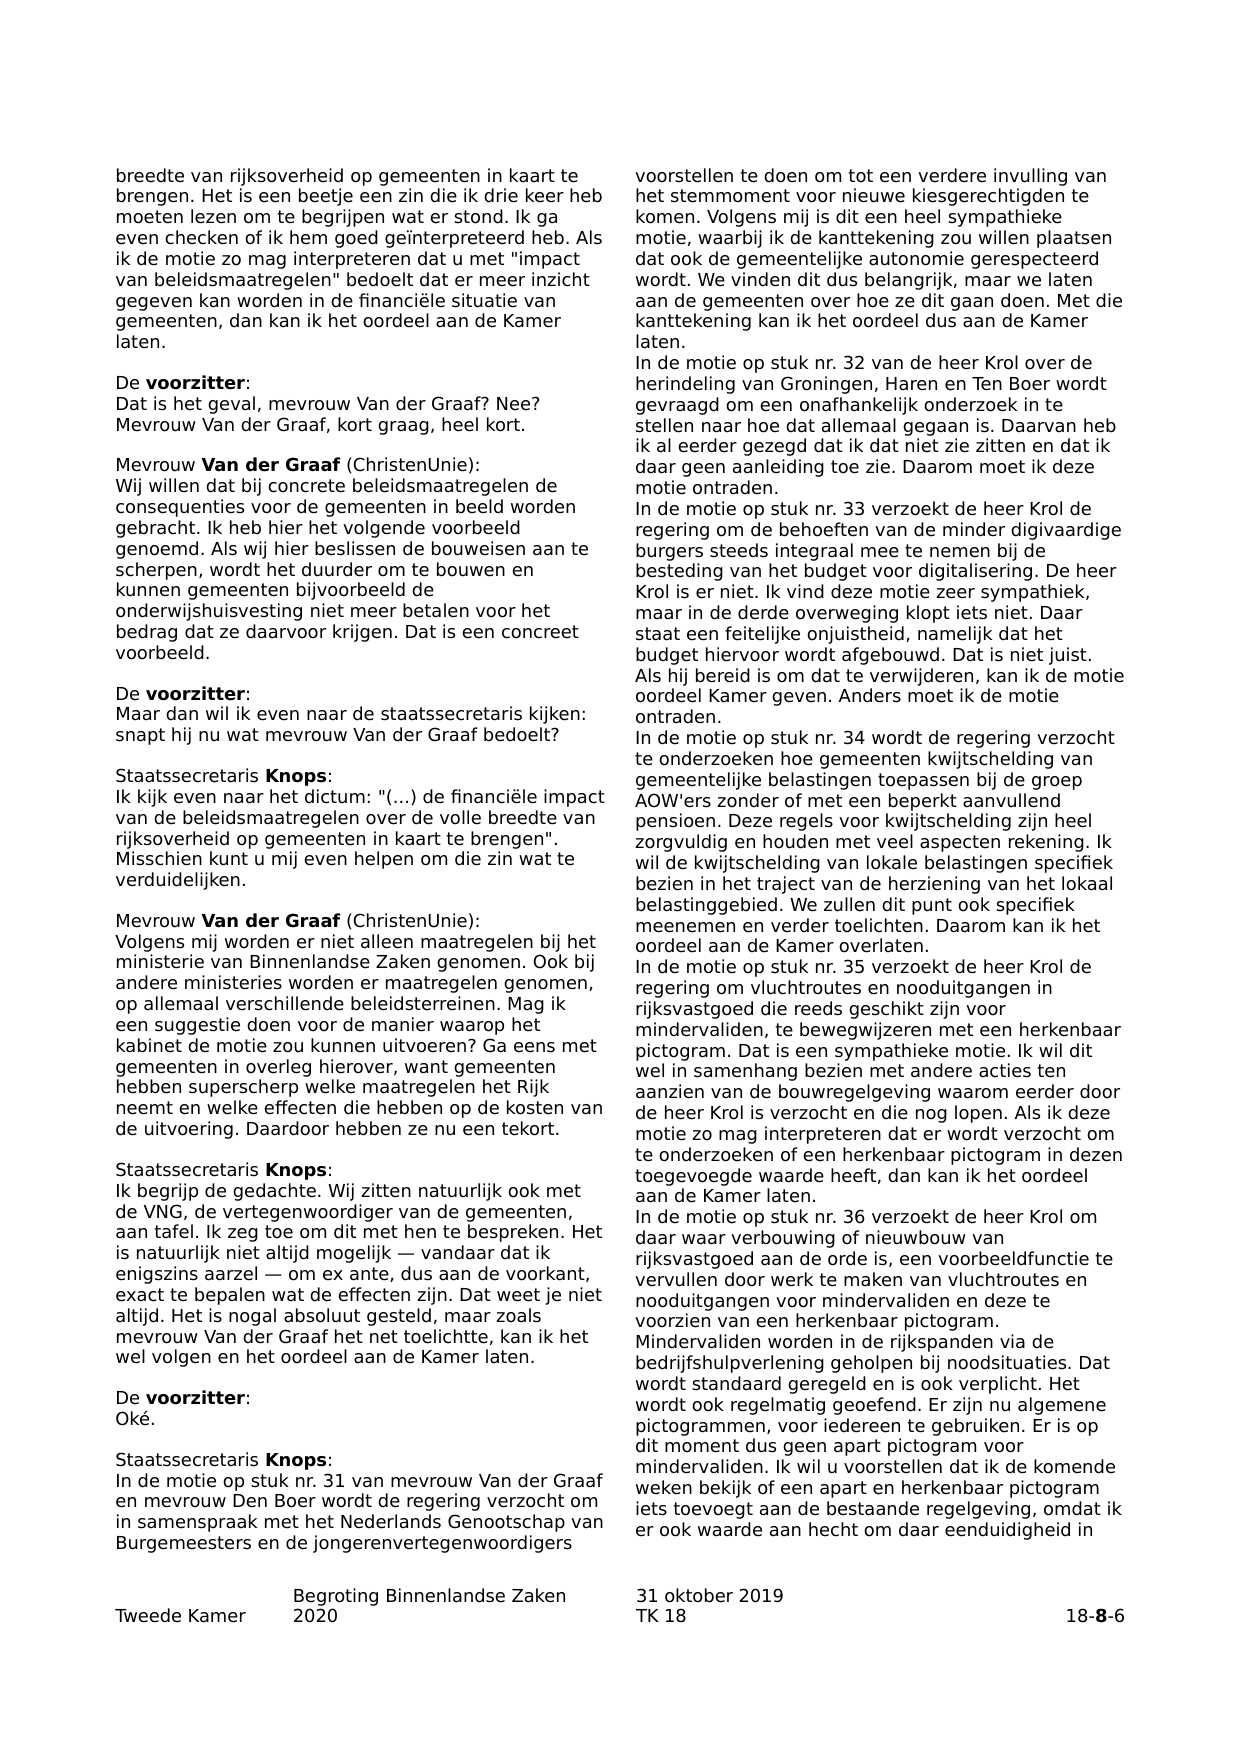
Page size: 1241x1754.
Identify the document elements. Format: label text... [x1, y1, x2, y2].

text Dat is het geval, mevrouw Van der Graaf? Nee? Mevrouw Van der Graaf, kort graag, heel kort. [115, 393, 605, 435]
text voorstellen te doen om tot een verdere invulling van het stemmoment voor nieuwe kiesgerechtigden te komen. Volgens mij is dit een heel sympathieke motie, waarbij ik de kanttekening zou willen plaatsen dat ook de gemeentelijke autonomie gerespecteerd wordt. We vinden dit dus belangrijk, maar we laten aan de gemeenten over hoe ze dit gaan doen. Met die kanttekening kan ik het oordeel dus aan de Kamer laten. [635, 165, 1125, 353]
text In de motie op stuk nr. 34 wordt de regering verzocht te onderzoeken hoe gemeenten kwijtschelding van gemeentelijke belastingen toepassen bij de groep AOW'ers zonder of met een beperkt aanvullend pensioen. Deze regels voor kwijtschelding zijn heel zorgvuldig en houden met veel aspecten rekening. Ik wil de kwijtschelding van lokale belastingen specifiek bezien in het traject van de herziening van het lokaal belastinggebied. We zullen dit punt ook specifiek meenemen en verder toelichten. Daarom kan ik het oordeel aan de Kamer overlaten. [635, 728, 1125, 957]
text In de motie op stuk nr. 36 verzoekt de heer Krol om daar waar verbouwing of nieuwbouw van rijksvastgoed aan de orde is, een voorbeeldfunctie te vervullen door werk te maken van vluchtroutes en nooduitgangen voor mindervaliden en deze te voorzien van een herkenbaar pictogram. Mindervaliden worden in de rijkspanden via de bedrijfshulpverlening geholpen bij noodsituaties. Dat wordt standaard geregeld en is ook verplicht. Het wordt ook regelmatig geoefend. Er zijn nu algemene pictogrammen, voor iedereen te gebruiken. Er is op dit moment dus geen apart pictogram voor mindervaliden. Ik wil u voorstellen dat ik de komende weken bekijk of een apart en herkenbaar pictogram iets toevoegt aan de bestaande regelgeving, omdat ik er ook waarde aan hecht om daar eenduidigheid in [635, 1207, 1125, 1540]
text Ik begrijp de gedachte. Wij zitten natuurlijk ook met de VNG, de vertegenwoordiger van de gemeenten, aan tafel. Ik zeg toe om dit met hen te bespreken. Het is natuurlijk niet altijd mogelijk — vandaar dat ik enigszins aarzel — om ex ante, dus aan de voorkant, exact te bepalen wat de effecten zijn. Dat weet je niet altijd. Het is nogal absoluut gesteld, maar zoals mevrouw Van der Graaf het net toelichtte, kan ik het wel volgen en het oordeel aan de Kamer laten. [115, 1181, 605, 1368]
text Mevrouw Van der Graaf (ChristenUnie): [115, 911, 605, 931]
text In de motie op stuk nr. 32 van de heer Krol over de herindeling van Groningen, Haren en Ten Boer wordt gevraagd om een onafhankelijk onderzoek in te stellen naar hoe dat allemaal gegaan is. Daarvan heb ik al eerder gezegd dat ik dat niet zie zitten en dat ik daar geen aanleiding toe zie. Daarom moet ik deze motie ontraden. [635, 353, 1125, 499]
text De voorzitter: [115, 373, 605, 393]
text Ik kijk even naar het dictum: "(...) de financiële impact van de beleidsmaatregelen over de volle breedte van rijksoverheid op gemeenten in kaart te brengen". Misschien kunt u mij even helpen om die zin wat te verduidelijken. [115, 787, 605, 891]
text breedte van rijksoverheid op gemeenten in kaart te brengen. Het is een beetje een zin die ik drie keer heb moeten lezen om te begrijpen wat er stond. Ik ga even checken of ik hem goed geïnterpreteerd heb. Als ik de motie zo mag interpreteren dat u met "impact van beleidsmaatregelen" bedoelt dat er meer inzicht gegeven kan worden in de financiële situatie van gemeenten, dan kan ik het oordeel aan de Kamer laten. [115, 165, 605, 353]
text Oké. [115, 1409, 605, 1429]
text In de motie op stuk nr. 35 verzoekt de heer Krol de regering om vluchtroutes en nooduitgangen in rijksvastgoed die reeds geschikt zijn voor mindervaliden, te bewegwijzeren met een herkenbaar pictogram. Dat is een sympathieke motie. Ik wil dit wel in samenhang bezien met andere acties ten aanzien van de bouwregelgeving waarom eerder door de heer Krol is verzocht en die nog lopen. Als ik deze motie zo mag interpreteren dat er wordt verzocht om te onderzoeken of een herkenbaar pictogram in dezen toegevoegde waarde heeft, dan kan ik het oordeel aan de Kamer laten. [635, 957, 1125, 1207]
text Volgens mij worden er niet alleen maatregelen bij het ministerie van Binnenlandse Zaken genomen. Ook bij andere ministeries worden er maatregelen genomen, op allemaal verschillende beleidsterreinen. Mag ik een suggestie doen voor de manier waarop het kabinet de motie zou kunnen uitvoeren? Ga eens met gemeenten in overleg hierover, want gemeenten hebben superscherp welke maatregelen het Rijk neemt en welke effecten die hebben op de kosten van de uitvoering. Daardoor hebben ze nu een tekort. [115, 931, 605, 1140]
text Staatssecretaris Knops: [115, 1449, 605, 1470]
text De voorzitter: [115, 683, 605, 704]
text Mevrouw Van der Graaf (ChristenUnie): [115, 455, 605, 476]
text Staatssecretaris Knops: [115, 1160, 605, 1181]
text Staatssecretaris Knops: [115, 766, 605, 787]
text In de motie op stuk nr. 33 verzoekt de heer Krol de regering om de behoeften van de minder digivaardige burgers steeds integraal mee te nemen bij de besteding van het budget voor digitalisering. De heer Krol is er niet. Ik vind deze motie zeer sympathiek, maar in de derde overweging klopt iets niet. Daar staat een feitelijke onjuistheid, namelijk dat het budget hiervoor wordt afgebouwd. Dat is niet juist. Als hij bereid is om dat te verwijderen, kan ik de motie oordeel Kamer geven. Anders moet ik de motie ontraden. [635, 499, 1125, 728]
text Wij willen dat bij concrete beleidsmaatregelen de consequenties voor de gemeenten in beeld worden gebracht. Ik heb hier het volgende voorbeeld genoemd. Als wij hier beslissen de bouweisen aan te scherpen, wordt het duurder om te bouwen en kunnen gemeenten bijvoorbeeld de onderwijshuisvesting niet meer betalen voor het bedrag dat ze daarvoor krijgen. Dat is een concreet voorbeeld. [115, 476, 605, 663]
text In de motie op stuk nr. 31 van mevrouw Van der Graaf en mevrouw Den Boer wordt de regering verzocht om in samenspraak met het Nederlands Genootschap van Burgemeesters en de jongerenvertegenwoordigers [115, 1470, 605, 1554]
text Maar dan wil ik even naar de staatssecretaris kijken: snapt hij nu wat mevrouw Van der Graaf bedoelt? [115, 704, 605, 746]
text De voorzitter: [115, 1388, 605, 1409]
